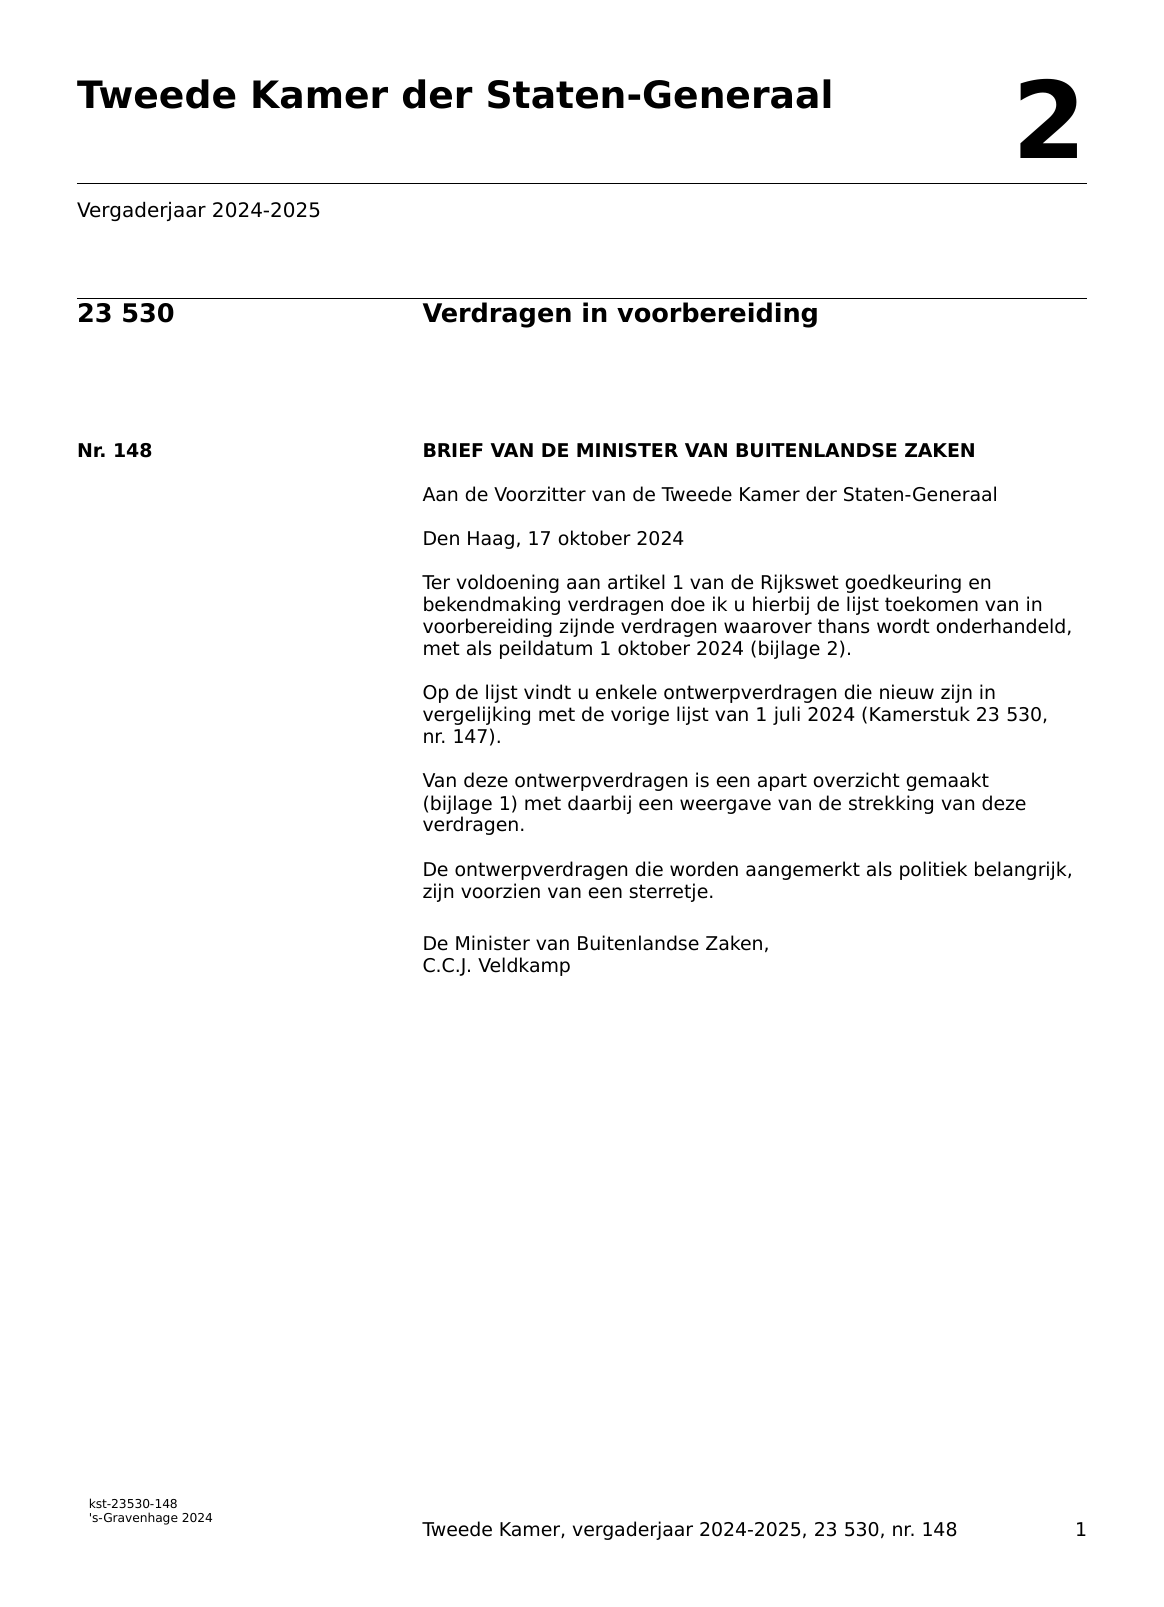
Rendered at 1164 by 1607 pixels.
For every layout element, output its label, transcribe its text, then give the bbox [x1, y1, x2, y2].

table_header Tweede Kamer der Staten-Generaal [77, 59, 886, 183]
text Den Haag, 17 oktober 2024 [422, 528, 1087, 550]
table_cell Vergaderjaar 2024-2025 [77, 184, 1087, 298]
text 's-Gravenhage 2024 [88, 1511, 323, 1525]
table_header 2 [886, 59, 1087, 183]
text De Minister van Buitenlandse Zaken, C.C.J. Veldkamp [422, 932, 1087, 976]
text Aan de Voorzitter van de Tweede Kamer der Staten-Generaal [422, 484, 1087, 506]
subtitle Nr. 148 BRIEF VAN DE MINISTER VAN BUITENLANDSE ZAKEN [77, 440, 1087, 462]
subtitle 23 530 Verdragen in voorbereiding [77, 299, 1087, 329]
text kst-23530-148 [88, 1497, 323, 1511]
text Van deze ontwerpverdragen is een apart overzicht gemaakt (bijlage 1) met daarbij een weergave van de strekking van deze verdragen. [422, 770, 1087, 836]
text Ter voldoening aan artikel 1 van de Rijkswet goedkeuring en bekendmaking verdragen doe ik u hierbij de lijst toekomen van in voorbereiding zijnde verdragen waarover thans wordt onderhandeld, met als peildatum 1 oktober 2024 (bijlage 2). [422, 572, 1087, 660]
text Op de lijst vindt u enkele ontwerpverdragen die nieuw zijn in vergelijking met de vorige lijst van 1 juli 2024 (Kamerstuk 23 530, nr. 147). [422, 682, 1087, 748]
text De ontwerpverdragen die worden aangemerkt als politiek belangrijk, zijn voorzien van een sterretje. [422, 858, 1087, 902]
